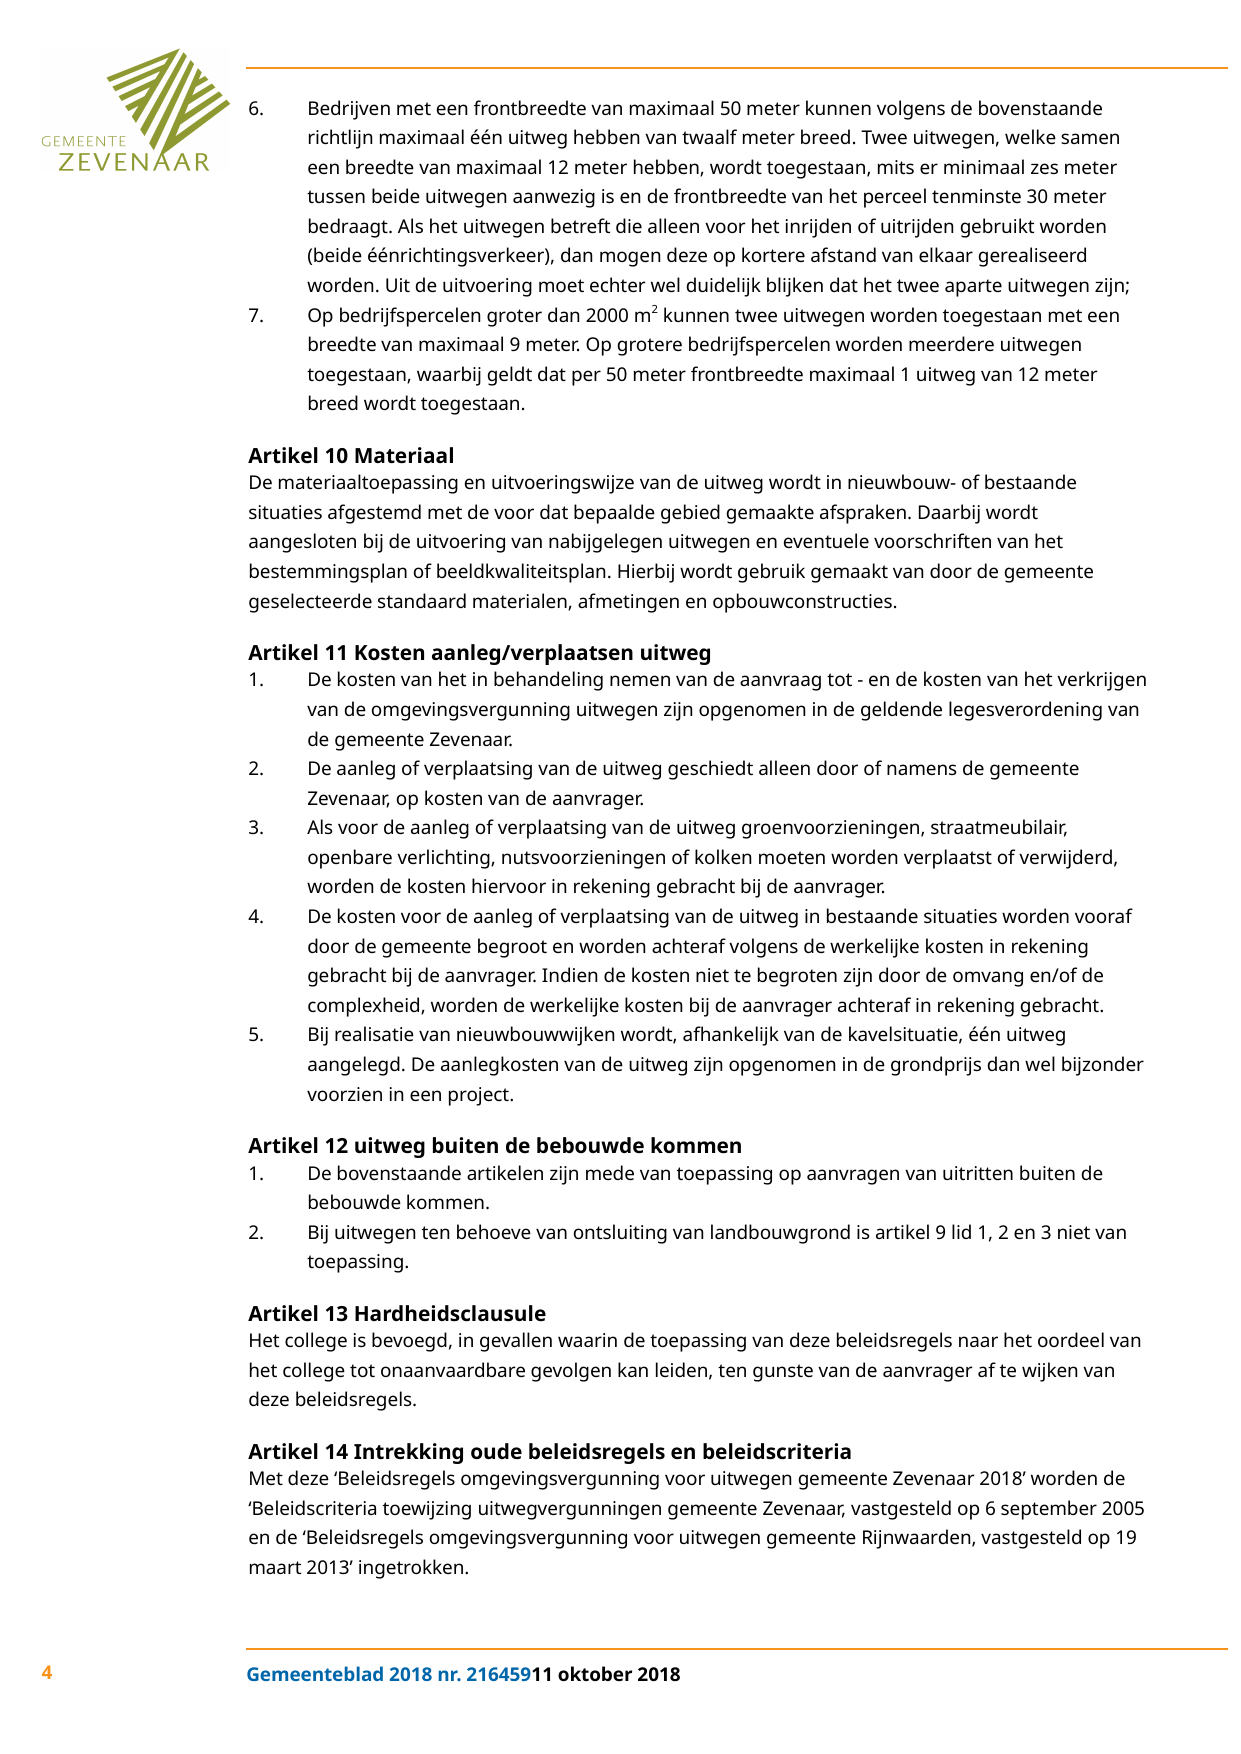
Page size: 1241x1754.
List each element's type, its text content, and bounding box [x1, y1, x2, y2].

list Bij uitwegen ten behoeve van ontsluiting van landbouwgrond is artikel 9 lid 1, 2 en 3 niet van toepassing. [248, 1219, 1152, 1274]
list De kosten voor de aanleg of verplaatsing van de uitweg in bestaande situaties worden vooraf door de gemeente begroot en worden achteraf volgens de werkelijke kosten in rekening gebracht bij de aanvrager. Indien de kosten niet te begroten zijn door de omvang en/of de complexheid, worden de werkelijke kosten bij de aanvrager achteraf in rekening gebracht. [248, 903, 1152, 1018]
list Op bedrijfspercelen groter dan 2000 m2 kunnen twee uitwegen worden toegestaan met een breedte van maximaal 9 meter. Op grotere bedrijfspercelen worden meerdere uitwegen toegestaan, waarbij geldt dat per 50 meter frontbreedte maximaal 1 uitweg van 12 meter breed wordt toegestaan. [248, 302, 1152, 416]
picture [41, 47, 231, 172]
text Artikel 11 Kosten aanleg/verplaatsen uitweg [248, 638, 1152, 667]
list De kosten van het in behandeling nemen van de aanvraag tot - en de kosten van het verkrijgen van de omgevingsvergunning uitwegen zijn opgenomen in de geldende legesverordening van de gemeente Zevenaar. [248, 667, 1152, 752]
list De aanleg of verplaatsing van de uitweg geschiedt alleen door of namens de gemeente Zevenaar, op kosten van de aanvrager. [248, 755, 1152, 811]
text Met deze ‘Beleidsregels omgevingsvergunning voor uitwegen gemeente Zevenaar 2018’ worden de ‘Beleidscriteria toewijzing uitwegvergunningen gemeente Zevenaar, vastgesteld op 6 september 2005 en de ‘Beleidsregels omgevingsvergunning voor uitwegen gemeente Rijnwaarden, vastgesteld op 19 maart 2013’ ingetrokken. [248, 1465, 1152, 1580]
text Artikel 10 Materiaal [248, 441, 1152, 469]
text Artikel 13 Hardheidsclausule [248, 1299, 1152, 1327]
text De materiaaltoepassing en uitvoeringswijze van de uitweg wordt in nieuwbouw- of bestaande situaties afgestemd met de voor dat bepaalde gebied gemaakte afspraken. Daarbij wordt aangesloten bij de uitvoering van nabijgelegen uitwegen en eventuele voorschriften van het bestemmingsplan of beeldkwaliteitsplan. Hierbij wordt gebruik gemaakt van door de gemeente geselecteerde standaard materialen, afmetingen en opbouwconstructies. [248, 469, 1152, 613]
text Het college is bevoegd, in gevallen waarin de toepassing van deze beleidsregels naar het oordeel van het college tot onaanvaardbare gevolgen kan leiden, ten gunste van de aanvrager af te wijken van deze beleidsregels. [248, 1327, 1152, 1412]
list Als voor de aanleg of verplaatsing van de uitweg groenvoorzieningen, straatmeubilair, openbare verlichting, nutsvoorzieningen of kolken moeten worden verplaatst of verwijderd, worden de kosten hiervoor in rekening gebracht bij de aanvrager. [248, 814, 1152, 899]
list De bovenstaande artikelen zijn mede van toepassing op aanvragen van uitritten buiten de bebouwde kommen. [248, 1160, 1152, 1215]
list Bedrijven met een frontbreedte van maximaal 50 meter kunnen volgens de bovenstaande richtlijn maximaal één uitweg hebben van twaalf meter breed. Twee uitwegen, welke samen een breedte van maximaal 12 meter hebben, wordt toegestaan, mits er minimaal zes meter tussen beide uitwegen aanwezig is en de frontbreedte van het perceel tenminste 30 meter bedraagt. Als het uitwegen betreft die alleen voor het inrijden of uitrijden gebruikt worden (beide éénrichtingsverkeer), dan mogen deze op kortere afstand van elkaar gerealiseerd worden. Uit de uitvoering moet echter wel duidelijk blijken dat het twee aparte uitwegen zijn; [248, 95, 1152, 298]
text Artikel 14 Intrekking oude beleidsregels en beleidscriteria [248, 1437, 1152, 1465]
text Artikel 12 uitweg buiten de bebouwde kommen [248, 1131, 1152, 1160]
list Bij realisatie van nieuwbouwwijken wordt, afhankelijk van de kavelsituatie, één uitweg aangelegd. De aanlegkosten van de uitweg zijn opgenomen in de grondprijs dan wel bijzonder voorzien in een project. [248, 1022, 1152, 1107]
